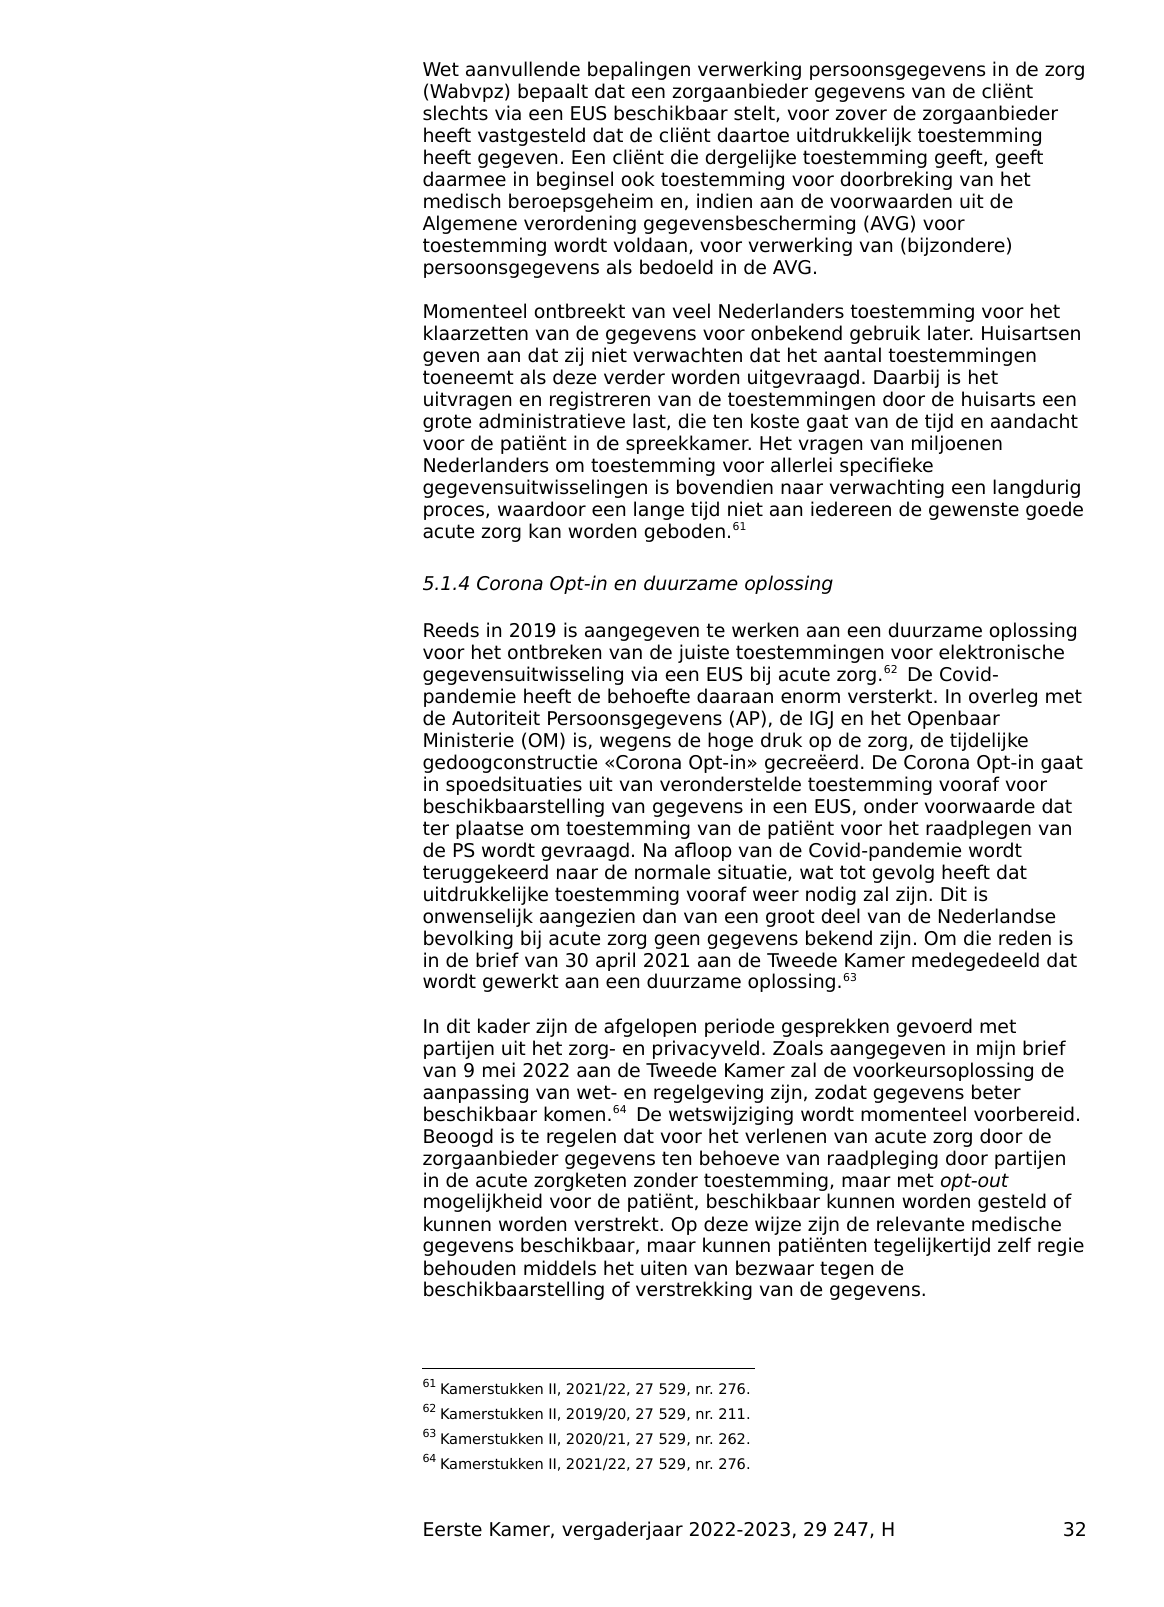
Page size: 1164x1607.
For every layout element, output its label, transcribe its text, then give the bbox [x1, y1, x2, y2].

text Momenteel ontbreekt van veel Nederlanders toestemming voor het klaarzetten van de gegevens voor onbekend gebruik later. Huisartsen geven aan dat zij niet verwachten dat het aantal toestemmingen toeneemt als deze verder worden uitgevraagd. Daarbij is het uitvragen en registreren van de toestemmingen door de huisarts een grote administratieve last, die ten koste gaat van de tijd en aandacht voor de patiënt in de spreekkamer. Het vragen van miljoenen Nederlanders om toestemming voor allerlei specifieke gegevensuitwisselingen is bovendien naar verwachting een langdurig proces, waardoor een lange tijd niet aan iedereen de gewenste goede acute zorg kan worden geboden. [422, 301, 1087, 543]
text Kamerstukken II, 2019/20, 27 529, nr. 211. [422, 1402, 1087, 1424]
text Kamerstukken II, 2020/21, 27 529, nr. 262. [422, 1427, 1087, 1449]
text In dit kader zijn de afgelopen periode gesprekken gevoerd met partijen uit het zorg- en privacyveld. Zoals aangegeven in mijn brief van 9 mei 2022 aan de Tweede Kamer zal de voorkeursoplossing de aanpassing van wet- en regelgeving zijn, zodat gegevens beter beschikbaar komen. De wetswijziging wordt momenteel voorbereid. Beoogd is te regelen dat voor het verlenen van acute zorg door de zorgaanbieder gegevens ten behoeve van raadpleging door partijen in de acute zorgketen zonder toestemming, maar met opt-out mogelijkheid voor de patiënt, beschikbaar kunnen worden gesteld of kunnen worden verstrekt. Op deze wijze zijn de relevante medische gegevens beschikbaar, maar kunnen patiënten tegelijkertijd zelf regie behouden middels het uiten van bezwaar tegen de beschikbaarstelling of verstrekking van de gegevens. [422, 1016, 1087, 1301]
text Wet aanvullende bepalingen verwerking persoonsgegevens in de zorg (Wabvpz) bepaalt dat een zorgaanbieder gegevens van de cliënt slechts via een EUS beschikbaar stelt, voor zover de zorgaanbieder heeft vastgesteld dat de cliënt daartoe uitdrukkelijk toestemming heeft gegeven. Een cliënt die dergelijke toestemming geeft, geeft daarmee in beginsel ook toestemming voor doorbreking van het medisch beroepsgeheim en, indien aan de voorwaarden uit de Algemene verordening gegevensbescherming (AVG) voor toestemming wordt voldaan, voor verwerking van (bijzondere) persoonsgegevens als bedoeld in de AVG. [422, 59, 1087, 279]
text Kamerstukken II, 2021/22, 27 529, nr. 276. [422, 1452, 1087, 1474]
text Reeds in 2019 is aangegeven te werken aan een duurzame oplossing voor het ontbreken van de juiste toestemmingen voor elektronische gegevensuitwisseling via een EUS bij acute zorg. De Covid-pandemie heeft de behoefte daaraan enorm versterkt. In overleg met de Autoriteit Persoonsgegevens (AP), de IGJ en het Openbaar Ministerie (OM) is, wegens de hoge druk op de zorg, de tijdelijke gedoogconstructie «Corona Opt-in» gecreëerd. De Corona Opt-in gaat in spoedsituaties uit van veronderstelde toestemming vooraf voor beschikbaarstelling van gegevens in een EUS, onder voorwaarde dat ter plaatse om toestemming van de patiënt voor het raadplegen van de PS wordt gevraagd. Na afloop van de Covid-pandemie wordt teruggekeerd naar de normale situatie, wat tot gevolg heeft dat uitdrukkelijke toestemming vooraf weer nodig zal zijn. Dit is onwenselijk aangezien dan van een groot deel van de Nederlandse bevolking bij acute zorg geen gegevens bekend zijn. Om die reden is in de brief van 30 april 2021 aan de Tweede Kamer medegedeeld dat wordt gewerkt aan een duurzame oplossing. [422, 620, 1087, 993]
subtitle 5.1.4 Corona Opt-in en duurzame oplossing [422, 573, 1087, 595]
text Kamerstukken II, 2021/22, 27 529, nr. 276. [422, 1377, 1087, 1399]
